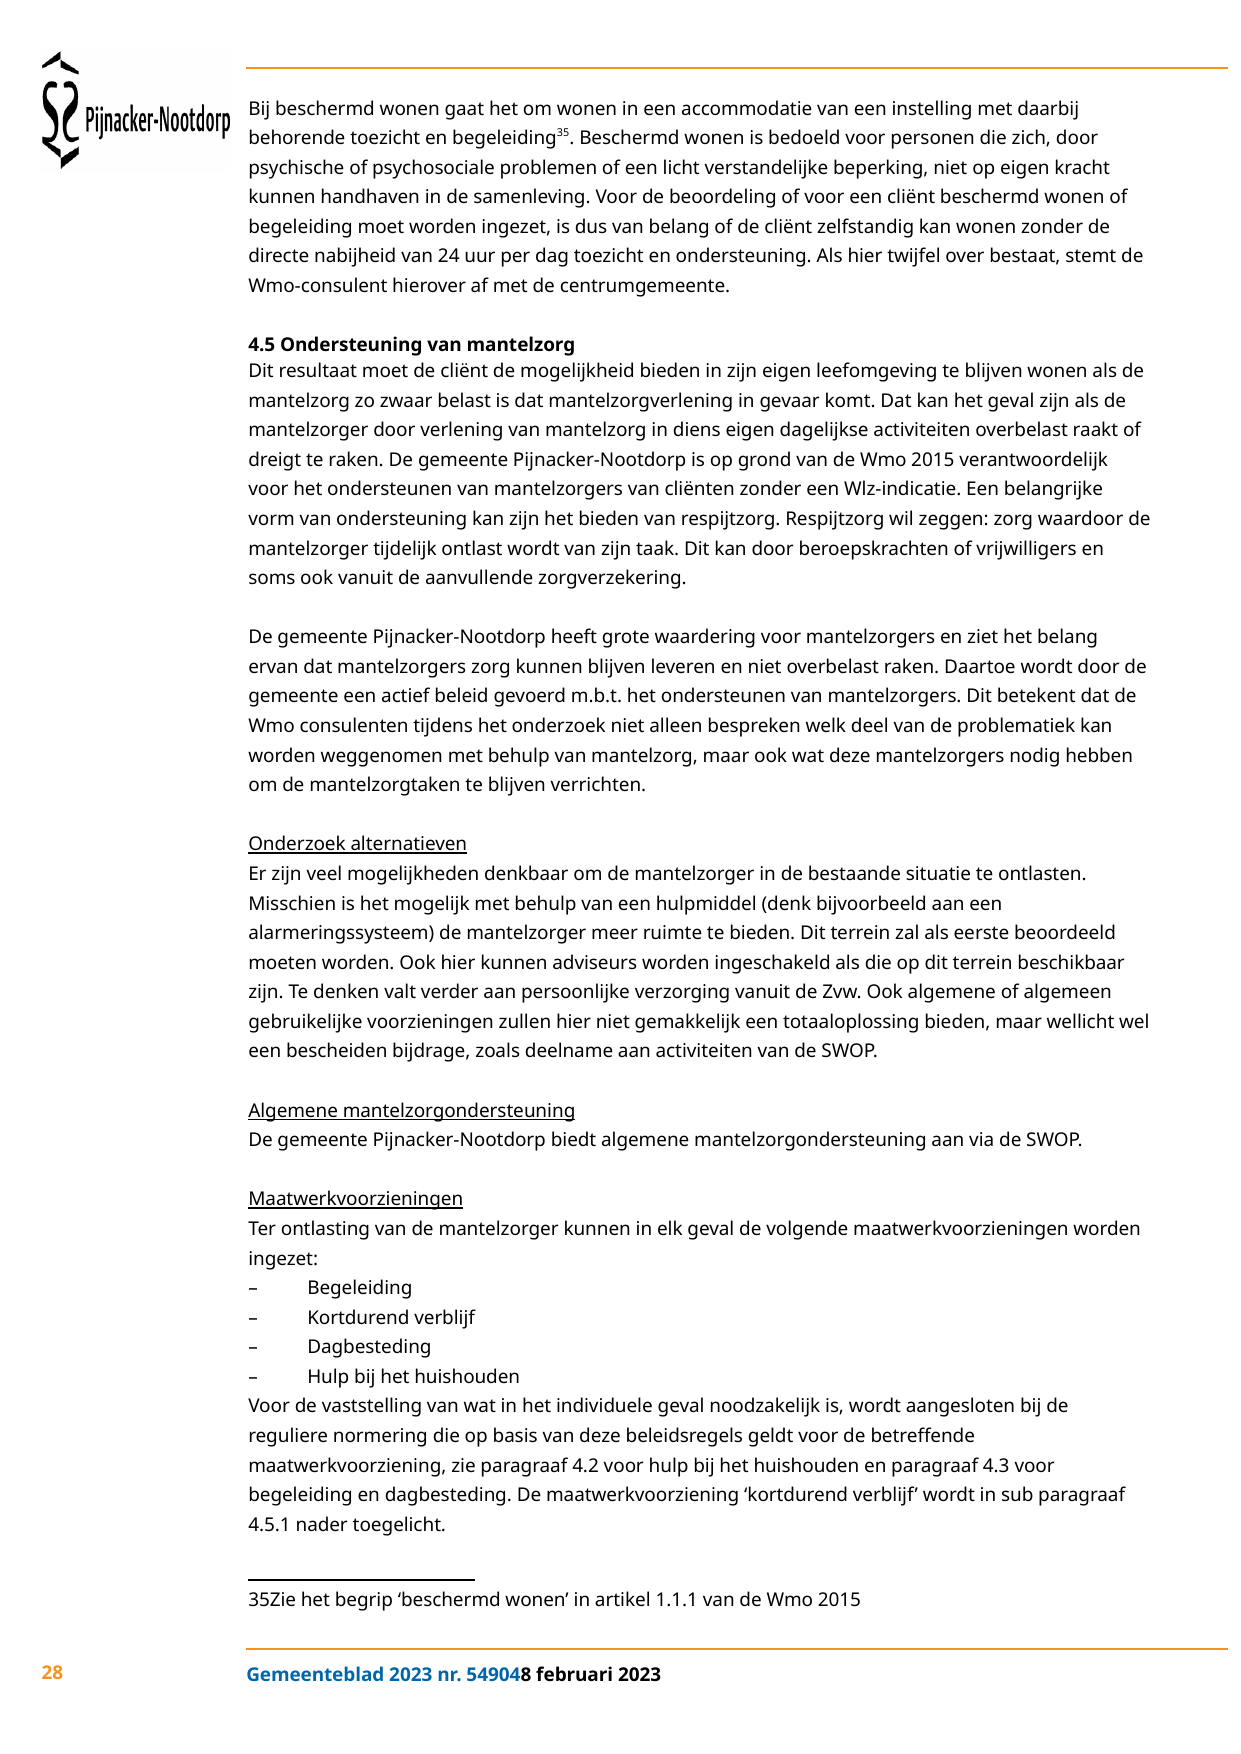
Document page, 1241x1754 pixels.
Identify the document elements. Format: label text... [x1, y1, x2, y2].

text 4.5 Ondersteuning van mantelzorg [248, 331, 1152, 357]
list Hulp bij het huishouden [248, 1363, 1152, 1389]
text Er zijn veel mogelijkheden denkbaar om de mantelzorger in de bestaande situatie te ontlasten. Misschien is het mogelijk met behulp van een hulpmiddel (denk bijvoorbeeld aan een alarmeringssysteem) de mantelzorger meer ruimte te bieden. Dit terrein zal als eerste beoordeeld moeten worden. Ook hier kunnen adviseurs worden ingeschakeld als die op dit terrein beschikbaar zijn. Te denken valt verder aan persoonlijke verzorging vanuit de Zvw. Ook algemene of algemeen gebruikelijke voorzieningen zullen hier niet gemakkelijk een totaaloplossing bieden, maar wellicht wel een bescheiden bijdrage, zoals deelname aan activiteiten van de SWOP. [248, 860, 1152, 1063]
text Maatwerkvoorzieningen [248, 1186, 1152, 1211]
text Onderzoek alternatieven [248, 831, 1152, 856]
text De gemeente Pijnacker-Nootdorp biedt algemene mantelzorgondersteuning aan via de SWOP. [248, 1126, 1152, 1152]
text Dit resultaat moet de cliënt de mogelijkheid bieden in zijn eigen leefomgeving te blijven wonen als de mantelzorg zo zwaar belast is dat mantelzorgverlening in gevaar komt. Dat kan het geval zijn als de mantelzorger door verlening van mantelzorg in diens eigen dagelijkse activiteiten overbelast raakt of dreigt te raken. De gemeente Pijnacker-Nootdorp is op grond van de Wmo 2015 verantwoordelijk voor het ondersteunen van mantelzorgers van cliënten zonder een Wlz-indicatie. Een belangrijke vorm van ondersteuning kan zijn het bieden van respijtzorg. Respijtzorg wil zeggen: zorg waardoor de mantelzorger tijdelijk ontlast wordt van zijn taak. Dit kan door beroepskrachten of vrijwilligers en soms ook vanuit de aanvullende zorgverzekering. [248, 357, 1152, 590]
text Ter ontlasting van de mantelzorger kunnen in elk geval de volgende maatwerkvoorzieningen worden ingezet: [248, 1215, 1152, 1270]
text De gemeente Pijnacker-Nootdorp heeft grote waardering voor mantelzorgers en ziet het belang ervan dat mantelzorgers zorg kunnen blijven leveren en niet overbelast raken. Daartoe wordt door de gemeente een actief beleid gevoerd m.b.t. het ondersteunen van mantelzorgers. Dit betekent dat de Wmo consulenten tijdens het onderzoek niet alleen bespreken welk deel van de problematiek kan worden weggenomen met behulp van mantelzorg, maar ook wat deze mantelzorgers nodig hebben om de mantelzorgtaken te blijven verrichten. [248, 623, 1152, 797]
list Begeleiding [248, 1274, 1152, 1300]
list Kortdurend verblijf [248, 1304, 1152, 1329]
picture [41, 47, 231, 172]
text Voor de vaststelling van wat in het individuele geval noodzakelijk is, wordt aangesloten bij de reguliere normering die op basis van deze beleidsregels geldt voor de betreffende maatwerkvoorziening, zie paragraaf 4.2 voor hulp bij het huishouden en paragraaf 4.3 voor begeleiding en dagbesteding. De maatwerkvoorziening ‘kortdurend verblijf’ wordt in sub paragraaf 4.5.1 nader toegelicht. [248, 1393, 1152, 1537]
text Bij beschermd wonen gaat het om wonen in een accommodatie van een instelling met daarbij behorende toezicht en begeleiding. Beschermd wonen is bedoeld voor personen die zich, door psychische of psychosociale problemen of een licht verstandelijke beperking, niet op eigen kracht kunnen handhaven in de samenleving. Voor de beoordeling of voor een cliënt beschermd wonen of begeleiding moet worden ingezet, is dus van belang of de cliënt zelfstandig kan wonen zonder de directe nabijheid van 24 uur per dag toezicht en ondersteuning. Als hier twijfel over bestaat, stemt de Wmo-consulent hierover af met de centrumgemeente. [248, 95, 1152, 298]
list Dagbesteding [248, 1333, 1152, 1359]
text Zie het begrip ‘beschermd wonen’ in artikel 1.1.1 van de Wmo 2015 [248, 1586, 1152, 1612]
text Algemene mantelzorgondersteuning [248, 1097, 1152, 1122]
